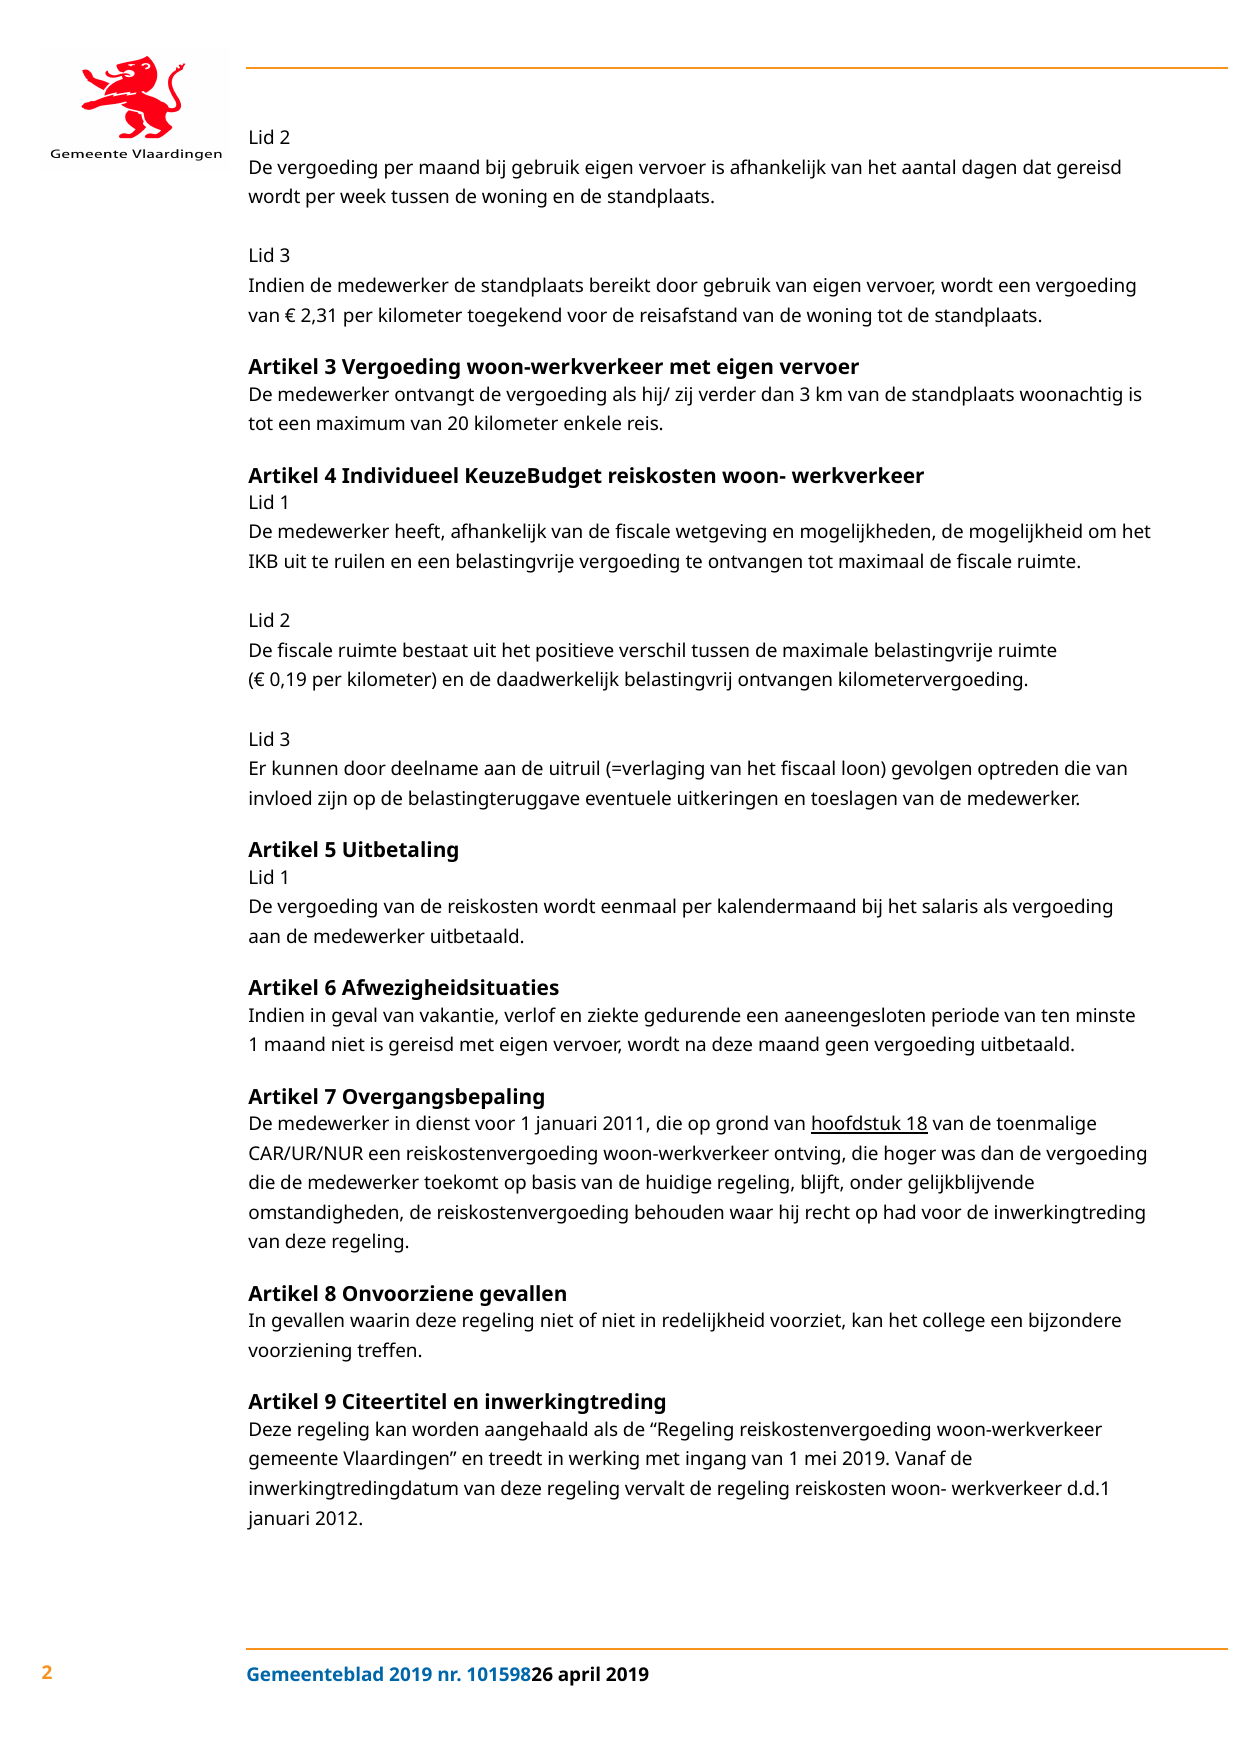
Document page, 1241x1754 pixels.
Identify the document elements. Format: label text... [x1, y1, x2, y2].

text Artikel 5 Uitbetaling [248, 835, 1152, 864]
text Indien de medewerker de standplaats bereikt door gebruik van eigen vervoer, wordt een vergoeding van € 2,31 per kilometer toegekend voor de reisafstand van de woning tot de standplaats. [248, 272, 1152, 328]
text De medewerker heeft, afhankelijk van de fiscale wetgeving en mogelijkheden, de mogelijkheid om het IKB uit te ruilen en een belastingvrije vergoeding te ontvangen tot maximaal de fiscale ruimte. [248, 519, 1152, 574]
text De vergoeding per maand bij gebruik eigen vervoer is afhankelijk van het aantal dagen dat gereisd wordt per week tussen de woning en de standplaats. [248, 154, 1152, 209]
text De vergoeding van de reiskosten wordt eenmaal per kalendermaand bij het salaris als vergoeding aan de medewerker uitbetaald. [248, 893, 1152, 949]
text Lid 1 [248, 489, 1152, 515]
text Lid 1 [248, 864, 1152, 889]
text Artikel 4 Individueel KeuzeBudget reiskosten woon- werkverkeer [248, 461, 1152, 489]
text In gevallen waarin deze regeling niet of niet in redelijkheid voorziet, kan het college een bijzondere voorziening treffen. [248, 1307, 1152, 1363]
text Deze regeling kan worden aangehaald als de “Regeling reiskostenvergoeding woon-werkverkeer gemeente Vlaardingen” en treedt in werking met ingang van 1 mei 2019. Vanaf de inwerkingtredingdatum van deze regeling vervalt de regeling reiskosten woon- werkverkeer d.d.1 januari 2012. [248, 1416, 1152, 1530]
text Lid 2 [248, 124, 1152, 150]
picture [41, 47, 231, 172]
text De medewerker in dienst voor 1 januari 2011, die op grond van hoofdstuk 18 van de toenmalige CAR/UR/NUR een reiskostenvergoeding woon-werkverkeer ontving, die hoger was dan de vergoeding die de medewerker toekomt op basis van de huidige regeling, blijft, onder gelijkblijvende omstandigheden, de reiskostenvergoeding behouden waar hij recht op had voor de inwerkingtreding van deze regeling. [248, 1110, 1152, 1254]
text De fiscale ruimte bestaat uit het positieve verschil tussen de maximale belastingvrije ruimte [248, 637, 1152, 663]
text Artikel 8 Onvoorziene gevallen [248, 1279, 1152, 1307]
text Indien in geval van vakantie, verlof en ziekte gedurende een aaneengesloten periode van ten minste 1 maand niet is gereisd met eigen vervoer, wordt na deze maand geen vergoeding uitbetaald. [248, 1002, 1152, 1057]
text Artikel 7 Overgangsbepaling [248, 1082, 1152, 1110]
text Artikel 9 Citeertitel en inwerkingtreding [248, 1387, 1152, 1416]
text De medewerker ontvangt de vergoeding als hij/ zij verder dan 3 km van de standplaats woonachtig is tot een maximum van 20 kilometer enkele reis. [248, 381, 1152, 436]
text Artikel 3 Vergoeding woon-werkverkeer met eigen vervoer [248, 352, 1152, 381]
text Er kunnen door deelname aan de uitruil (=verlaging van het fiscaal loon) gevolgen optreden die van invloed zijn op de belastingteruggave eventuele uitkeringen en toeslagen van de medewerker. [248, 755, 1152, 811]
text (€ 0,19 per kilometer) en de daadwerkelijk belastingvrij ontvangen kilometervergoeding. [248, 667, 1152, 692]
text Lid 3 [248, 726, 1152, 752]
text Artikel 6 Afwezigheidsituaties [248, 973, 1152, 1002]
text Lid 2 [248, 607, 1152, 633]
text Lid 3 [248, 243, 1152, 268]
